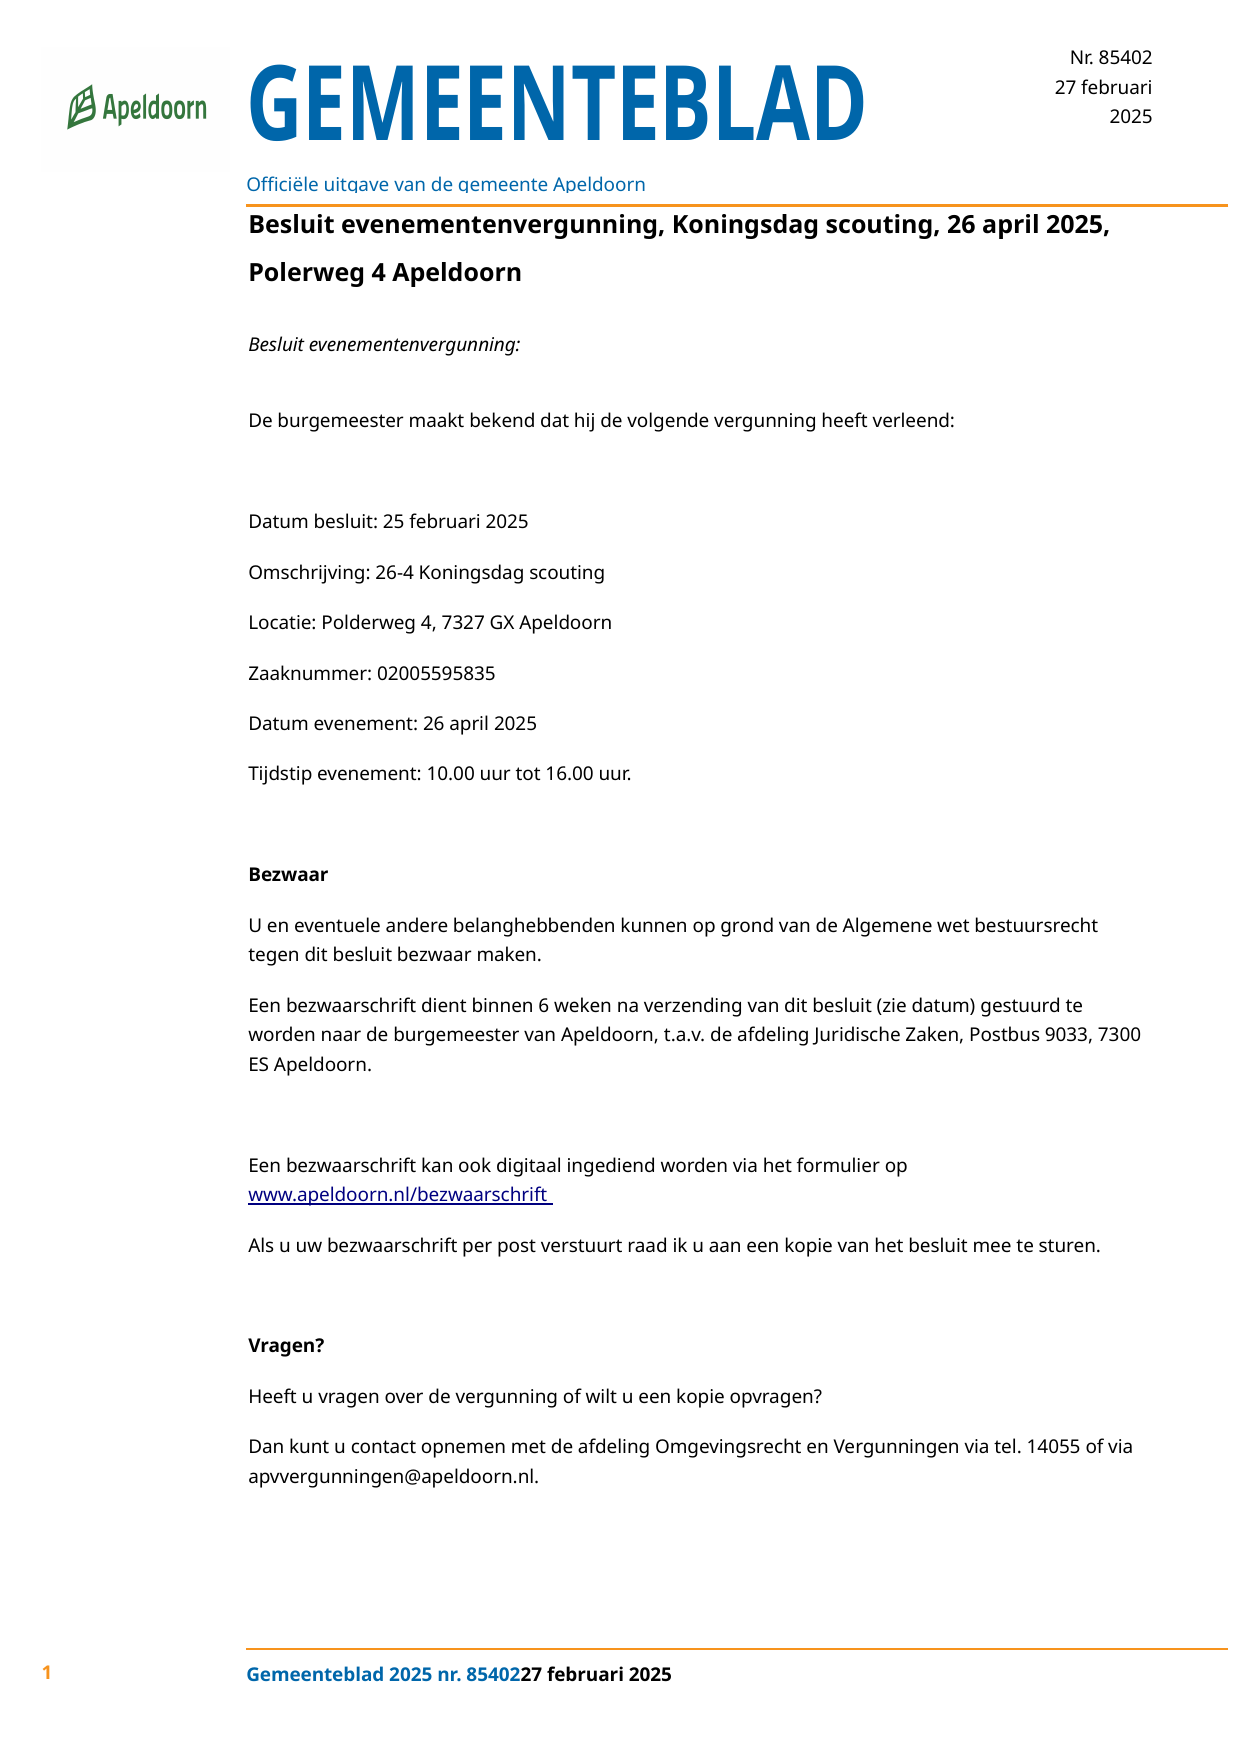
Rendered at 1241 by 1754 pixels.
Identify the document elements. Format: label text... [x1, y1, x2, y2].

text Dan kunt u contact opnemen met de afdeling Omgevingsrecht en Vergunningen via tel. 14055 of via apvvergunningen@apeldoorn.nl. [248, 1433, 1152, 1489]
text Omschrijving: 26-4 Koningsdag scouting [248, 559, 1152, 584]
text Zaaknummer: 02005595835 [248, 660, 1152, 685]
text U en eventuele andere belanghebbenden kunnen op grond van de Algemene wet bestuursrecht tegen dit besluit bezwaar maken. [248, 912, 1152, 967]
text Vragen? [248, 1333, 1152, 1358]
text Heeft u vragen over de vergunning of wilt u een kopie opvragen? [248, 1383, 1152, 1409]
text Een bezwaarschrift dient binnen 6 weken na verzending van dit besluit (zie datum) gestuurd te worden naar de burgemeester van Apeldoorn, t.a.v. de afdeling Juridische Zaken, Postbus 9033, 7300 ES Apeldoorn. [248, 992, 1152, 1077]
text De burgemeester maakt bekend dat hij de volgende vergunning heeft verleend: [248, 408, 1152, 433]
text Een bezwaarschrift kan ook digitaal ingediend worden via het formulier op www.apeldoorn.nl/bezwaarschrift [248, 1152, 1152, 1207]
picture [41, 47, 231, 172]
text Als u uw bezwaarschrift per post verstuurt raad ik u aan een kopie van het besluit mee te sturen. [248, 1232, 1152, 1257]
text Tijdstip evenement: 10.00 uur tot 16.00 uur. [248, 761, 1152, 786]
text Besluit evenementenvergunning, Koningsdag scouting, 26 april 2025, Polerweg 4 Apeldoorn [248, 207, 1152, 288]
text Datum besluit: 25 februari 2025 [248, 508, 1152, 534]
text Bezwaar [248, 861, 1152, 887]
text Locatie: Polderweg 4, 7327 GX Apeldoorn [248, 609, 1152, 635]
text Datum evenement: 26 april 2025 [248, 710, 1152, 736]
text Besluit evenementenvergunning: [248, 331, 1152, 357]
